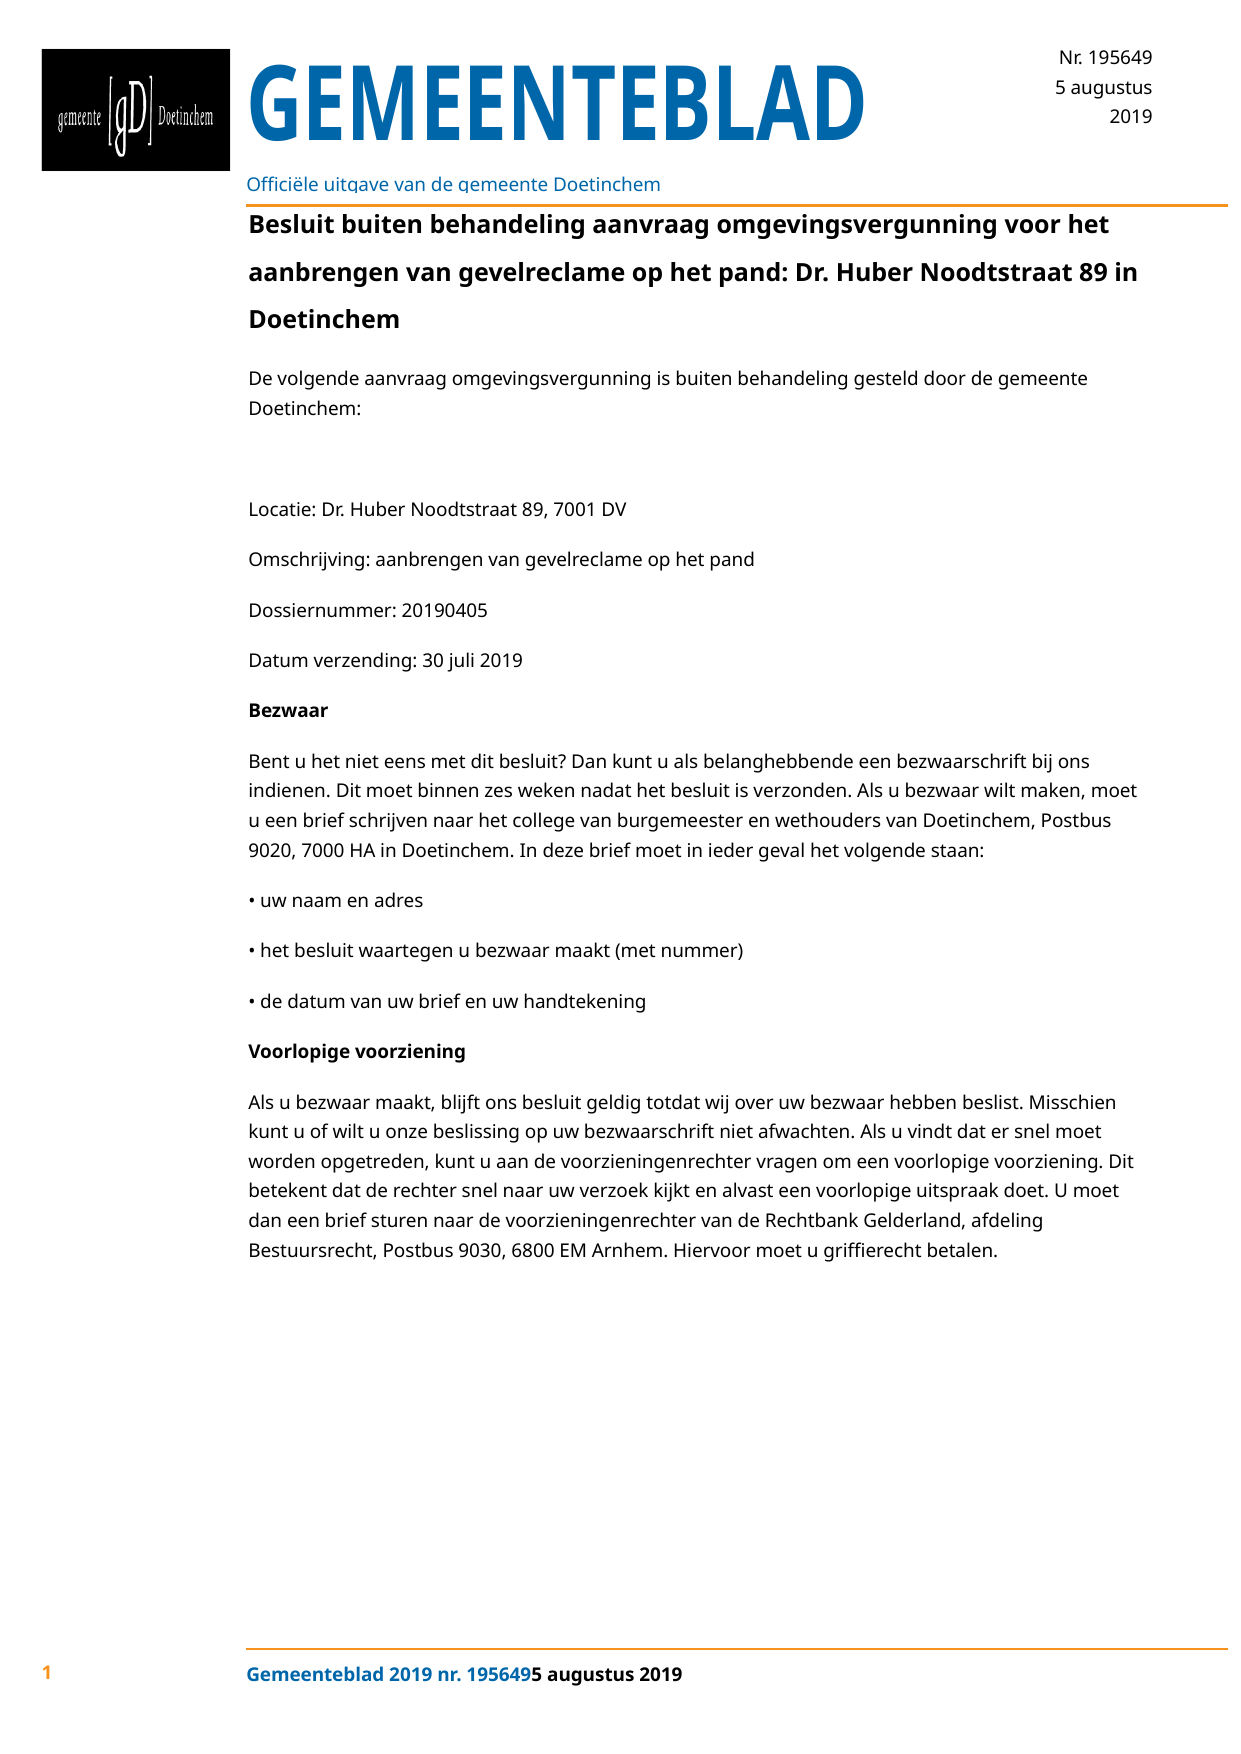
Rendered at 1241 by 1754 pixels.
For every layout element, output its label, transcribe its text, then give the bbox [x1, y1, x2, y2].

text • het besluit waartegen u bezwaar maakt (met nummer) [248, 938, 1152, 963]
text Besluit buiten behandeling aanvraag omgevingsvergunning voor het aanbrengen van gevelreclame op het pand: Dr. Huber Noodtstraat 89 in Doetinchem [248, 207, 1152, 336]
text • de datum van uw brief en uw handtekening [248, 988, 1152, 1014]
text Bezwaar [248, 698, 1152, 723]
picture [41, 47, 231, 172]
text • uw naam en adres [248, 887, 1152, 913]
text De volgende aanvraag omgevingsvergunning is buiten behandeling gesteld door de gemeente Doetinchem: [248, 366, 1152, 421]
text Locatie: Dr. Huber Noodtstraat 89, 7001 DV [248, 496, 1152, 522]
text Datum verzending: 30 juli 2019 [248, 647, 1152, 673]
text Als u bezwaar maakt, blijft ons besluit geldig totdat wij over uw bezwaar hebben beslist. Misschien kunt u of wilt u onze beslissing op uw bezwaarschrift niet afwachten. Als u vindt dat er snel moet worden opgetreden, kunt u aan de voorzieningenrechter vragen om een voorlopige voorziening. Dit betekent dat de rechter snel naar uw verzoek kijkt en alvast een voorlopige uitspraak doet. U moet dan een brief sturen naar de voorzieningenrechter van de Rechtbank Gelderland, afdeling Bestuursrecht, Postbus 9030, 6800 EM Arnhem. Hiervoor moet u griffierecht betalen. [248, 1089, 1152, 1262]
text Bent u het niet eens met dit besluit? Dan kunt u als belanghebbende een bezwaarschrift bij ons indienen. Dit moet binnen zes weken nadat het besluit is verzonden. Als u bezwaar wilt maken, moet u een brief schrijven naar het college van burgemeester en wethouders van Doetinchem, Postbus 9020, 7000 HA in Doetinchem. In deze brief moet in ieder geval het volgende staan: [248, 748, 1152, 862]
text Dossiernummer: 20190405 [248, 597, 1152, 622]
text Omschrijving: aanbrengen van gevelreclame op het pand [248, 546, 1152, 572]
text Voorlopige voorziening [248, 1038, 1152, 1064]
